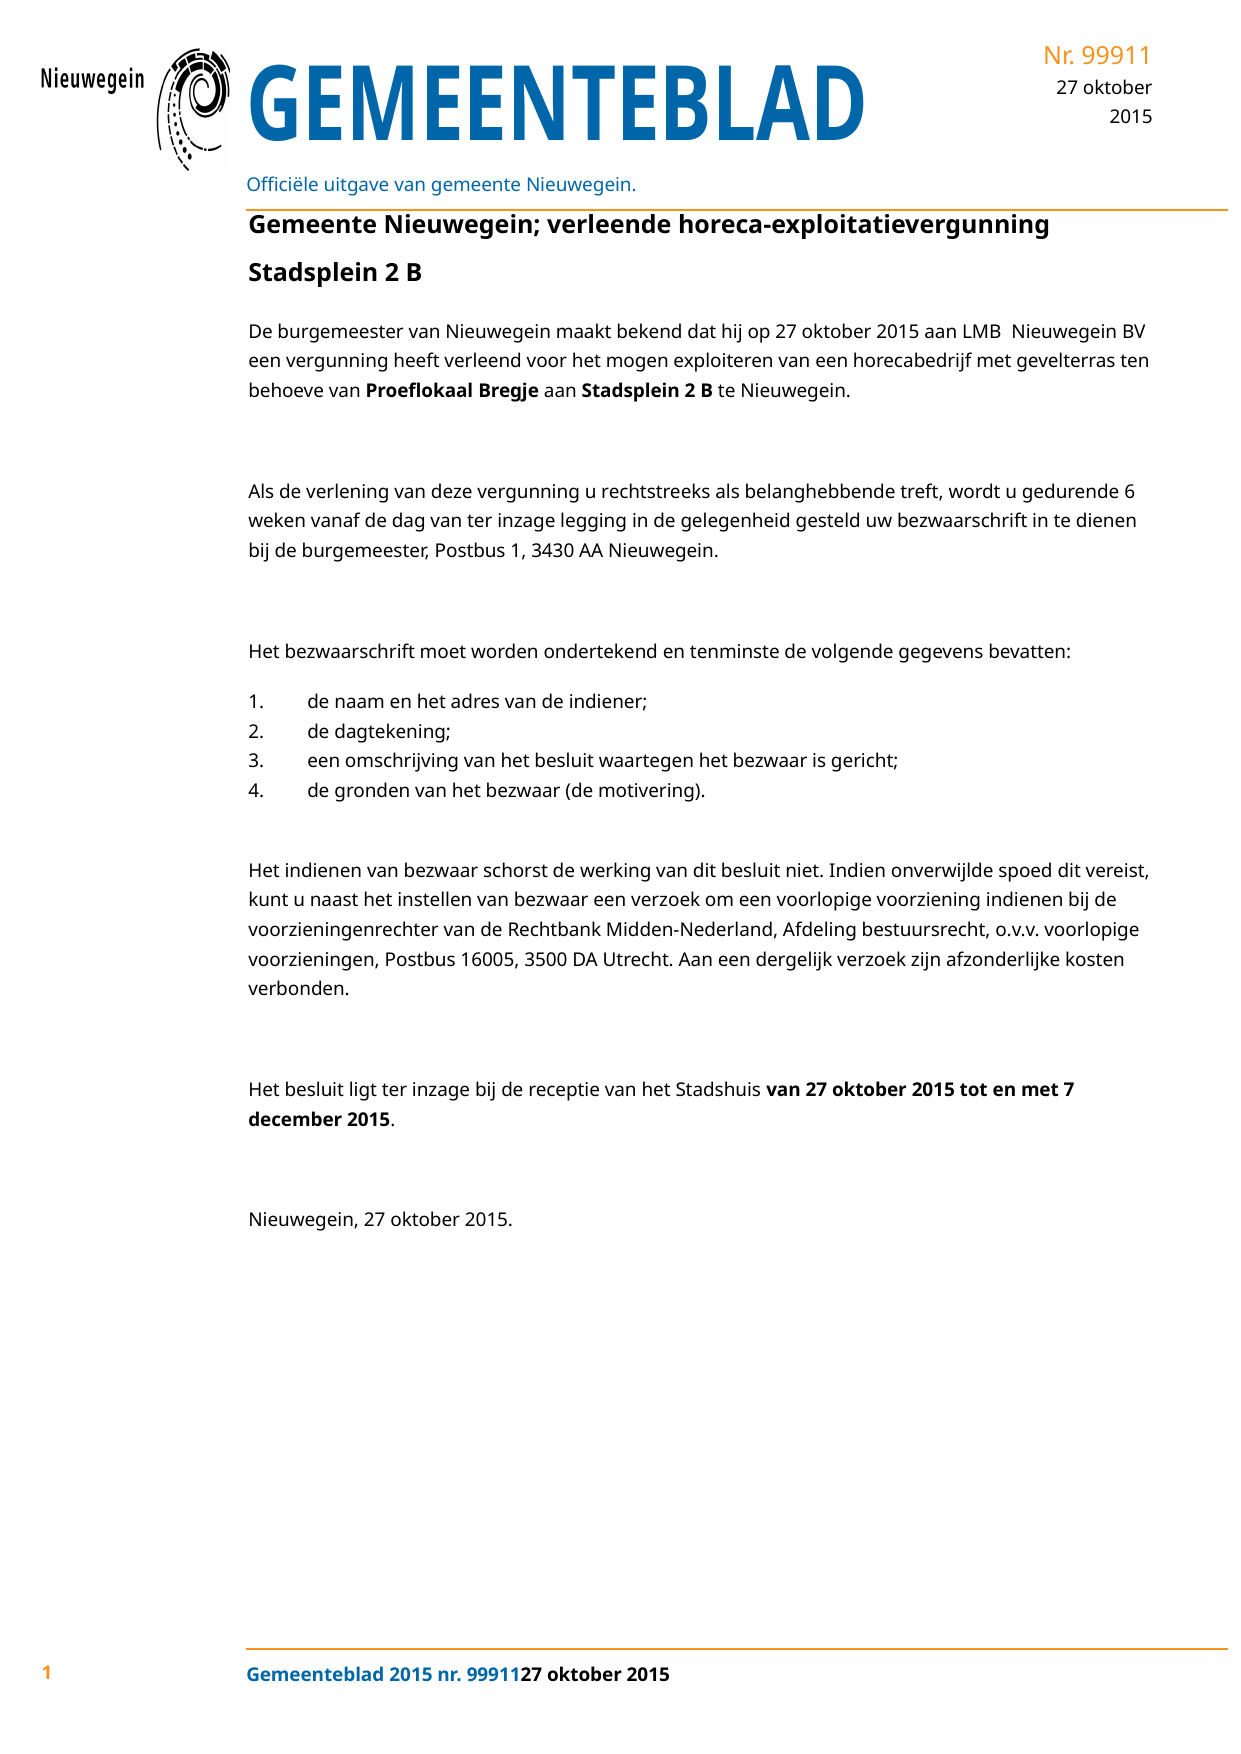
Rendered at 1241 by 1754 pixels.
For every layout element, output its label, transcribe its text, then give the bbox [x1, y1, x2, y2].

list een omschrijving van het besluit waartegen het bezwaar is gericht; [248, 747, 1152, 773]
text Het besluit ligt ter inzage bij de receptie van het Stadshuis van 27 oktober 2015 tot en met 7 december 2015. [248, 1076, 1152, 1132]
text Als de verlening van deze vergunning u rechtstreeks als belanghebbende treft, wordt u gedurende 6 weken vanaf de dag van ter inzage legging in de gelegenheid gesteld uw bezwaarschrift in te dienen bij de burgemeester, Postbus 1, 3430 AA Nieuwegein. [248, 478, 1152, 563]
list de naam en het adres van de indiener; [248, 688, 1152, 714]
text Gemeente Nieuwegein; verleende horeca-exploitatievergunning Stadsplein 2 B [248, 211, 1152, 288]
text Het indienen van bezwaar schorst de werking van dit besluit niet. Indien onverwijlde spoed dit vereist, kunt u naast het instellen van bezwaar een verzoek om een voorlopige voorziening indienen bij de voorzieningenrechter van de Rechtbank Midden-Nederland, Afdeling bestuursrecht, o.v.v. voorlopige voorzieningen, Postbus 16005, 3500 DA Utrecht. Aan een dergelijk verzoek zijn afzonderlijke kosten verbonden. [248, 857, 1152, 1001]
text De burgemeester van Nieuwegein maakt bekend dat hij op 27 oktober 2015 aan LMB Nieuwegein BV een vergunning heeft verleend voor het mogen exploiteren van een horecabedrijf met gevelterras ten behoeve van Proeflokaal Bregje aan Stadsplein 2 B te Nieuwegein. [248, 318, 1152, 403]
text Nieuwegein, 27 oktober 2015. [248, 1207, 1152, 1232]
text Het bezwaarschrift moet worden ondertekend en tenminste de volgende gegevens bevatten: [248, 638, 1152, 664]
picture [41, 47, 231, 172]
list de gronden van het bezwaar (de motivering). [248, 777, 1152, 803]
list de dagtekening; [248, 718, 1152, 744]
